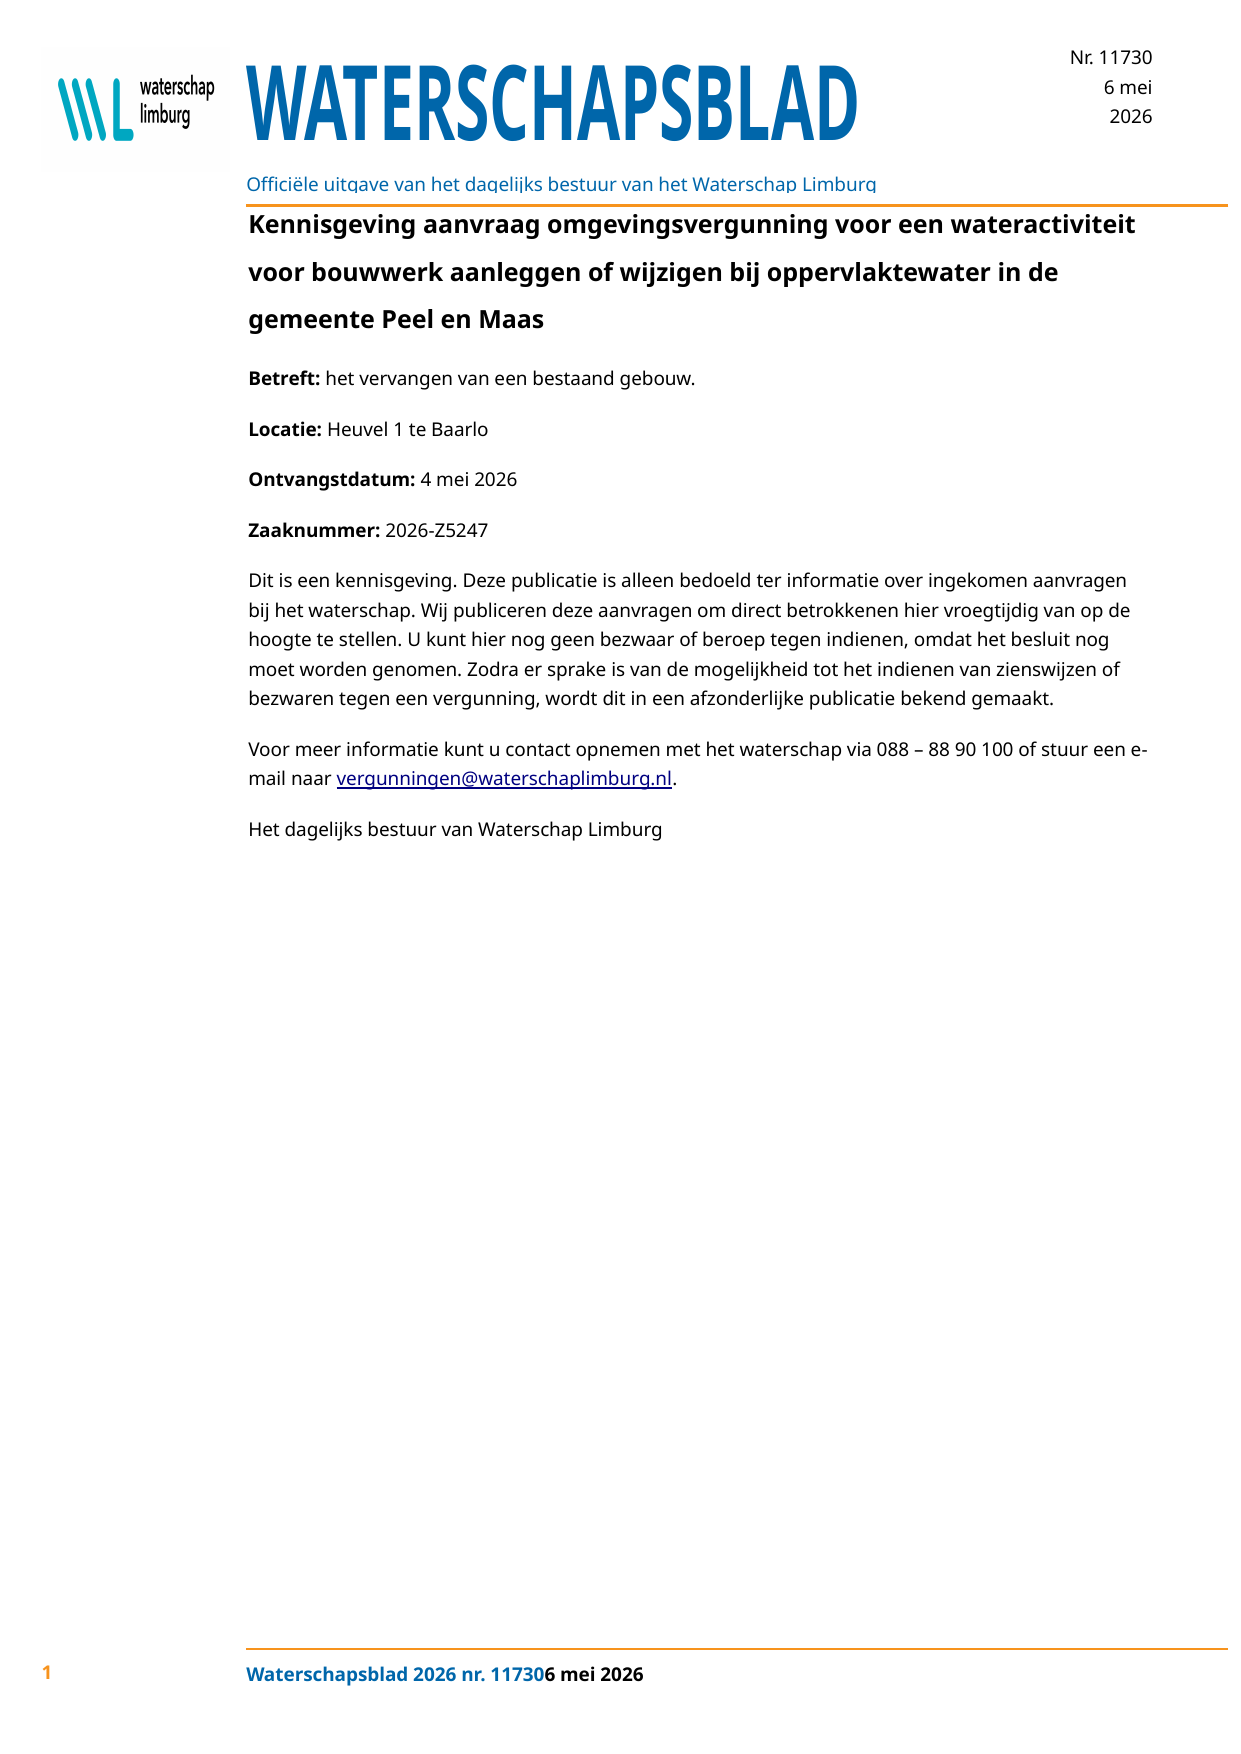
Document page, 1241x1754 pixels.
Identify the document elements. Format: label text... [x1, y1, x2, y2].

picture [41, 47, 231, 172]
text Het dagelijks bestuur van Waterschap Limburg [248, 816, 1152, 842]
text Ontvangstdatum: 4 mei 2026 [248, 466, 1152, 492]
text Voor meer informatie kunt u contact opnemen met het waterschap via 088 – 88 90 100 of stuur een e-mail naar vergunningen@waterschaplimburg.nl. [248, 736, 1152, 791]
text Dit is een kennisgeving. Deze publicatie is alleen bedoeld ter informatie over ingekomen aanvragen bij het waterschap. Wij publiceren deze aanvragen om direct betrokkenen hier vroegtijdig van op de hoogte te stellen. U kunt hier nog geen bezwaar of beroep tegen indienen, omdat het besluit nog moet worden genomen. Zodra er sprake is van de mogelijkheid tot het indienen van zienswijzen of bezwaren tegen een vergunning, wordt dit in een afzonderlijke publicatie bekend gemaakt. [248, 567, 1152, 711]
text Zaaknummer: 2026-Z5247 [248, 517, 1152, 542]
text Betreft: het vervangen van een bestaand gebouw. [248, 366, 1152, 391]
text Locatie: Heuvel 1 te Baarlo [248, 416, 1152, 442]
text Kennisgeving aanvraag omgevingsvergunning voor een wateractiviteit voor bouwwerk aanleggen of wijzigen bij oppervlaktewater in de gemeente Peel en Maas [248, 207, 1152, 336]
